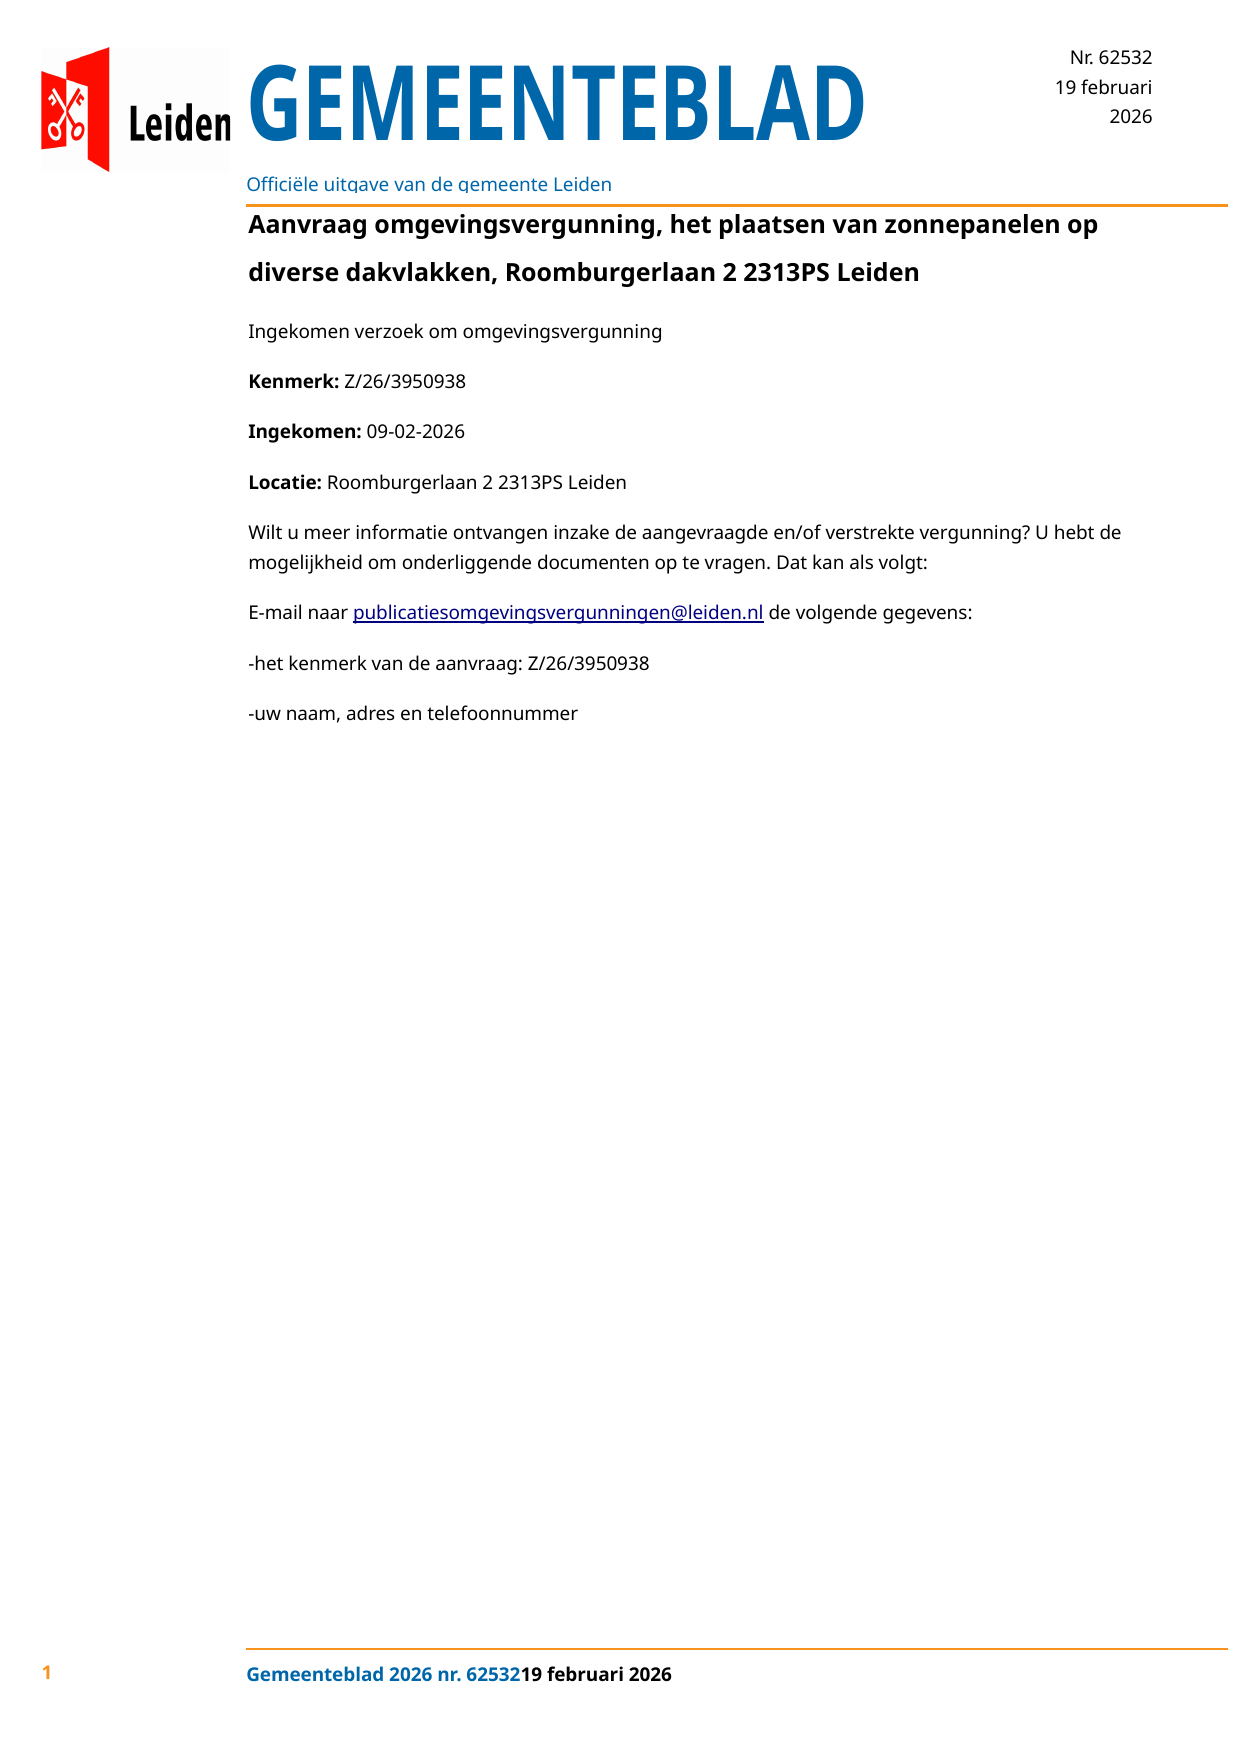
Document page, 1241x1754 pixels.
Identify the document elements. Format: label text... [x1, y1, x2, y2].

text Ingekomen verzoek om omgevingsvergunning [248, 318, 1152, 344]
text Locatie: Roomburgerlaan 2 2313PS Leiden [248, 469, 1152, 495]
text -uw naam, adres en telefoonnummer [248, 700, 1152, 726]
picture [41, 47, 231, 172]
text Kenmerk: Z/26/3950938 [248, 368, 1152, 394]
text -het kenmerk van de aanvraag: Z/26/3950938 [248, 650, 1152, 676]
text Ingekomen: 09-02-2026 [248, 419, 1152, 444]
text Wilt u meer informatie ontvangen inzake de aangevraagde en/of verstrekte vergunning? U hebt de mogelijkheid om onderliggende documenten op te vragen. Dat kan als volgt: [248, 519, 1152, 575]
text E-mail naar publicatiesomgevingsvergunningen@leiden.nl de volgende gegevens: [248, 599, 1152, 625]
text Aanvraag omgevingsvergunning, het plaatsen van zonnepanelen op diverse dakvlakken, Roomburgerlaan 2 2313PS Leiden [248, 207, 1152, 288]
